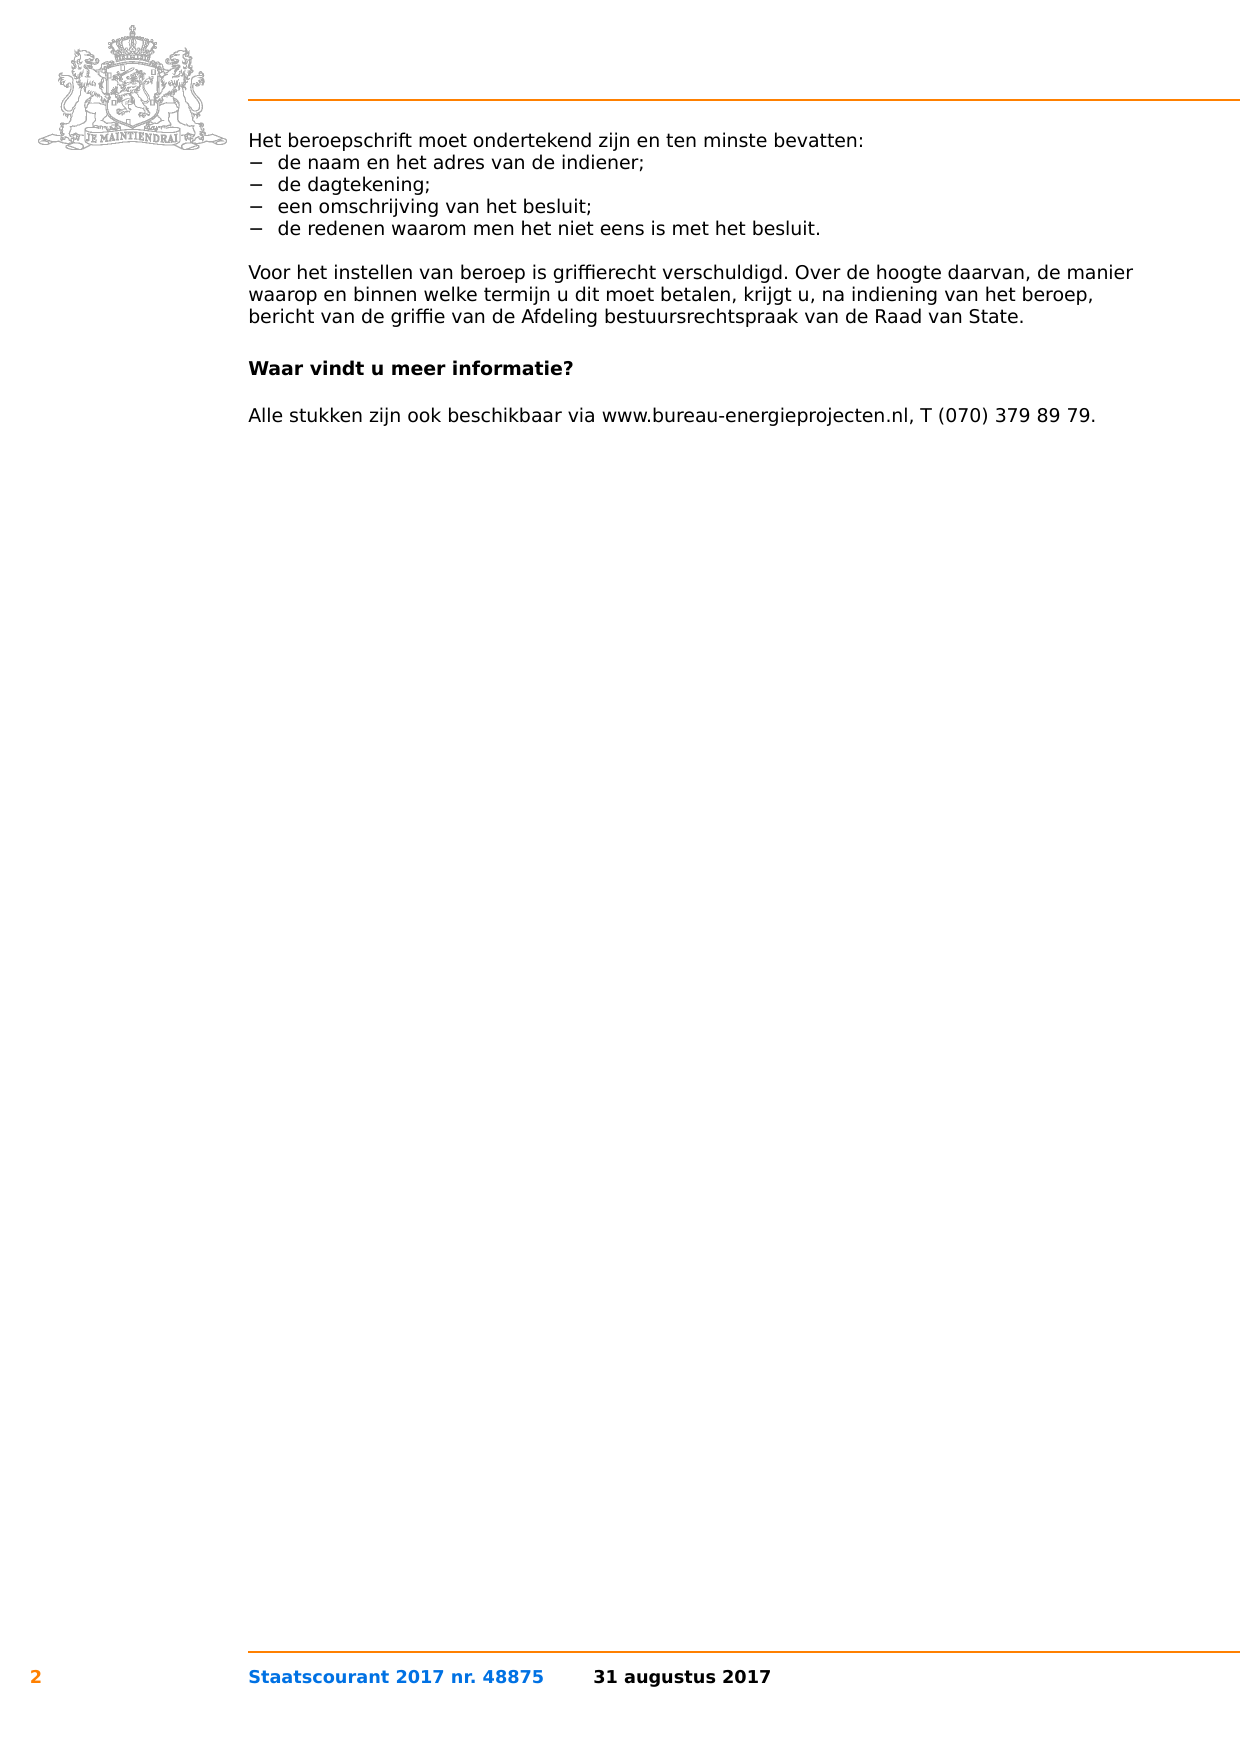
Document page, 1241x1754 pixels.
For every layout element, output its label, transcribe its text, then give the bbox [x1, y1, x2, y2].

text − de dagtekening; [248, 174, 1163, 196]
picture [38, 25, 227, 150]
text Alle stukken zijn ook beschikbaar via www.bureau-energieprojecten.nl, T (070) 379 89 79. [248, 404, 1163, 427]
text Het beroepschrift moet ondertekend zijn en ten minste bevatten: [248, 130, 1163, 152]
text − de naam en het adres van de indiener; [248, 152, 1163, 174]
text − de redenen waarom men het niet eens is met het besluit. [248, 218, 1163, 240]
text − een omschrijving van het besluit; [248, 196, 1163, 218]
subtitle Waar vindt u meer informatie? [248, 358, 1163, 379]
text Voor het instellen van beroep is griffierecht verschuldigd. Over de hoogte daarvan, de manier waarop en binnen welke termijn u dit moet betalen, krijgt u, na indiening van het beroep, bericht van de griffie van de Afdeling bestuursrechtspraak van de Raad van State. [248, 262, 1163, 328]
